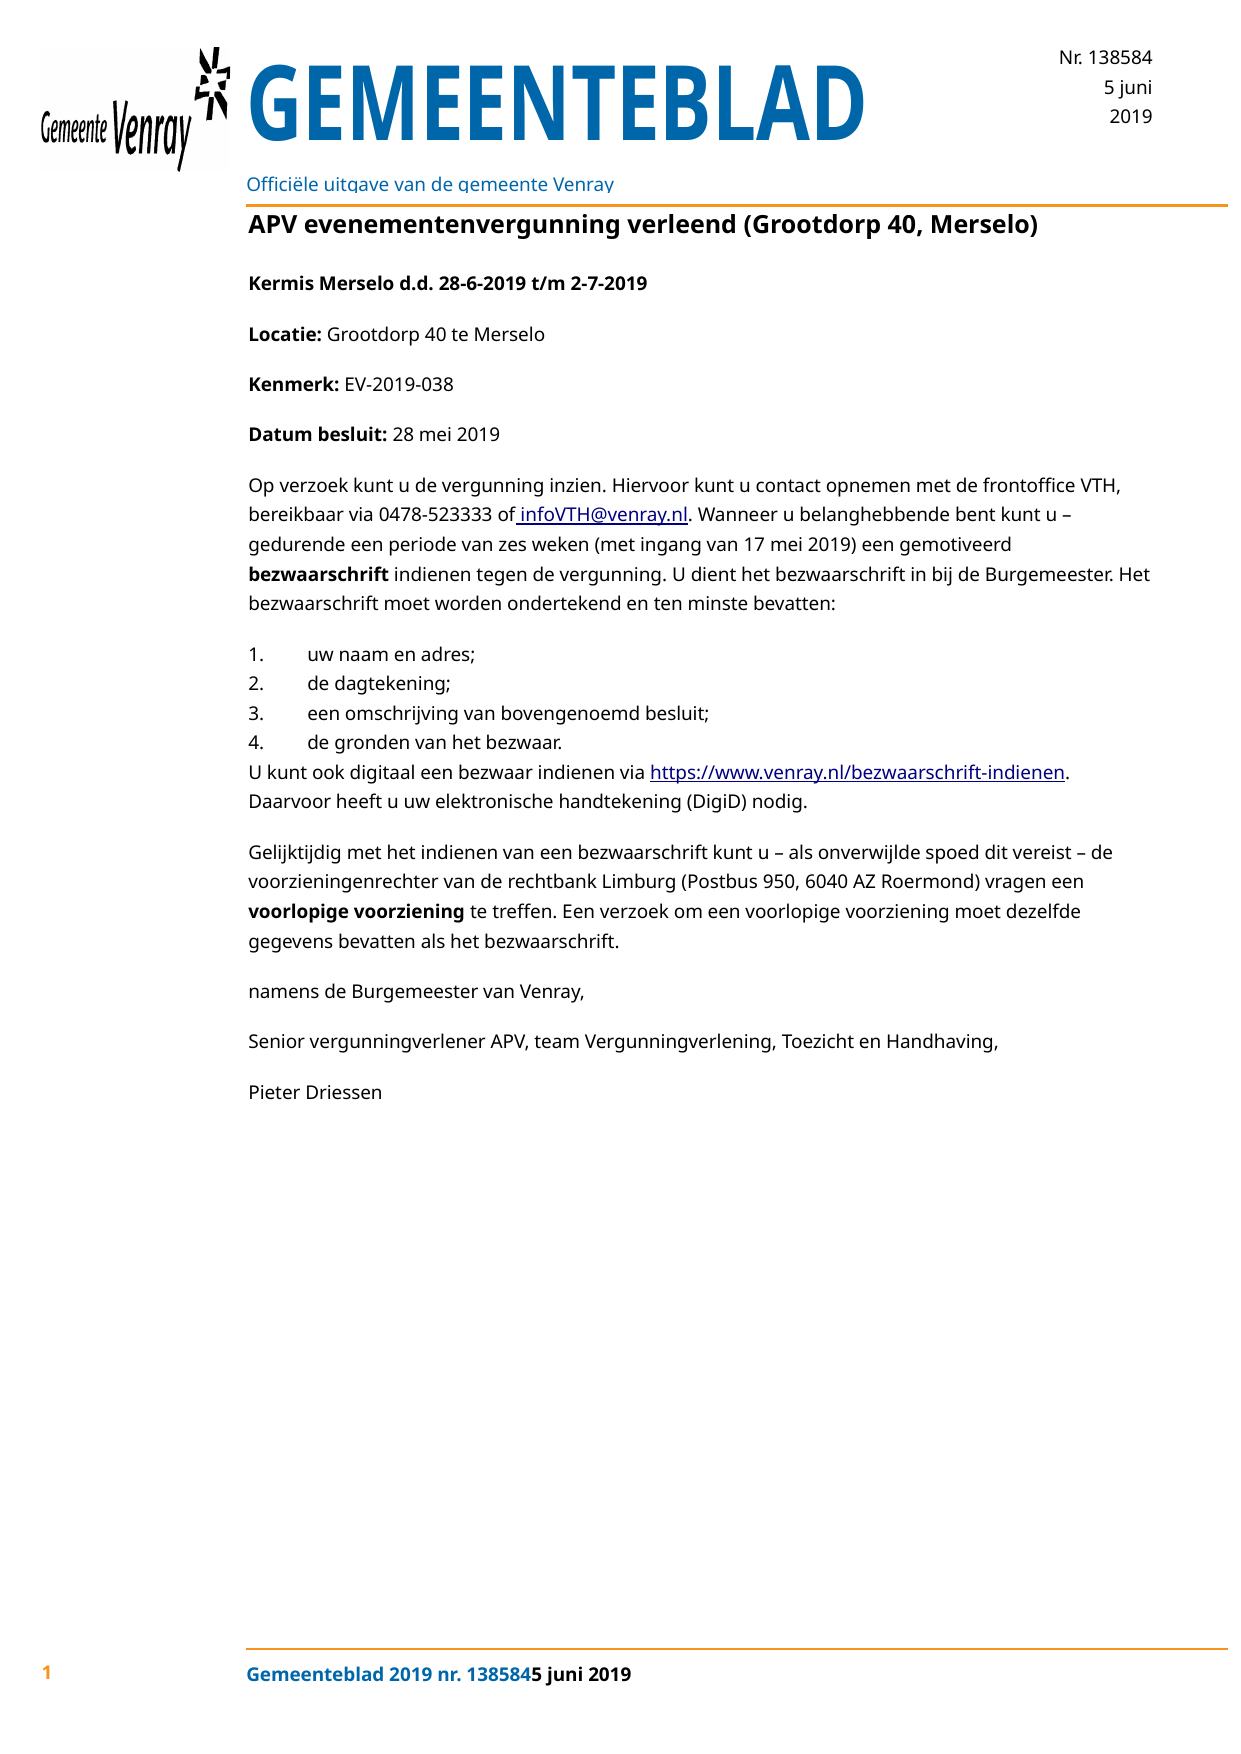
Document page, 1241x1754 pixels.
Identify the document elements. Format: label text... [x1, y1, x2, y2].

list de gronden van het bezwaar. [248, 729, 1152, 755]
text namens de Burgemeester van Venray, [248, 978, 1152, 1004]
text U kunt ook digitaal een bezwaar indienen via https://www.venray.nl/bezwaarschrift-indienen. Daarvoor heeft u uw elektronische handtekening (DigiD) nodig. [248, 759, 1152, 814]
text Datum besluit: 28 mei 2019 [248, 422, 1152, 447]
text Senior vergunningverlener APV, team Vergunningverlening, Toezicht en Handhaving, [248, 1029, 1152, 1054]
picture [41, 47, 231, 172]
list uw naam en adres; [248, 641, 1152, 666]
text Kenmerk: EV-2019-038 [248, 371, 1152, 397]
text Kermis Merselo d.d. 28-6-2019 t/m 2-7-2019 [248, 270, 1152, 296]
text APV evenementenvergunning verleend (Grootdorp 40, Merselo) [248, 207, 1152, 241]
text Pieter Driessen [248, 1079, 1152, 1105]
text Op verzoek kunt u de vergunning inzien. Hiervoor kunt u contact opnemen met de frontoffice VTH, bereikbaar via 0478-523333 of infoVTH@venray.nl. Wanneer u belanghebbende bent kunt u – gedurende een periode van zes weken (met ingang van 17 mei 2019) een gemotiveerd bezwaarschrift indienen tegen de vergunning. U dient het bezwaarschrift in bij de Burgemeester. Het bezwaarschrift moet worden ondertekend en ten minste bevatten: [248, 472, 1152, 616]
text Locatie: Grootdorp 40 te Merselo [248, 321, 1152, 346]
text Gelijktijdig met het indienen van een bezwaarschrift kunt u – als onverwijlde spoed dit vereist – de voorzieningenrechter van de rechtbank Limburg (Postbus 950, 6040 AZ Roermond) vragen een voorlopige voorziening te treffen. Een verzoek om een voorlopige voorziening moet dezelfde gegevens bevatten als het bezwaarschrift. [248, 839, 1152, 953]
list de dagtekening; [248, 670, 1152, 696]
list een omschrijving van bovengenoemd besluit; [248, 700, 1152, 726]
